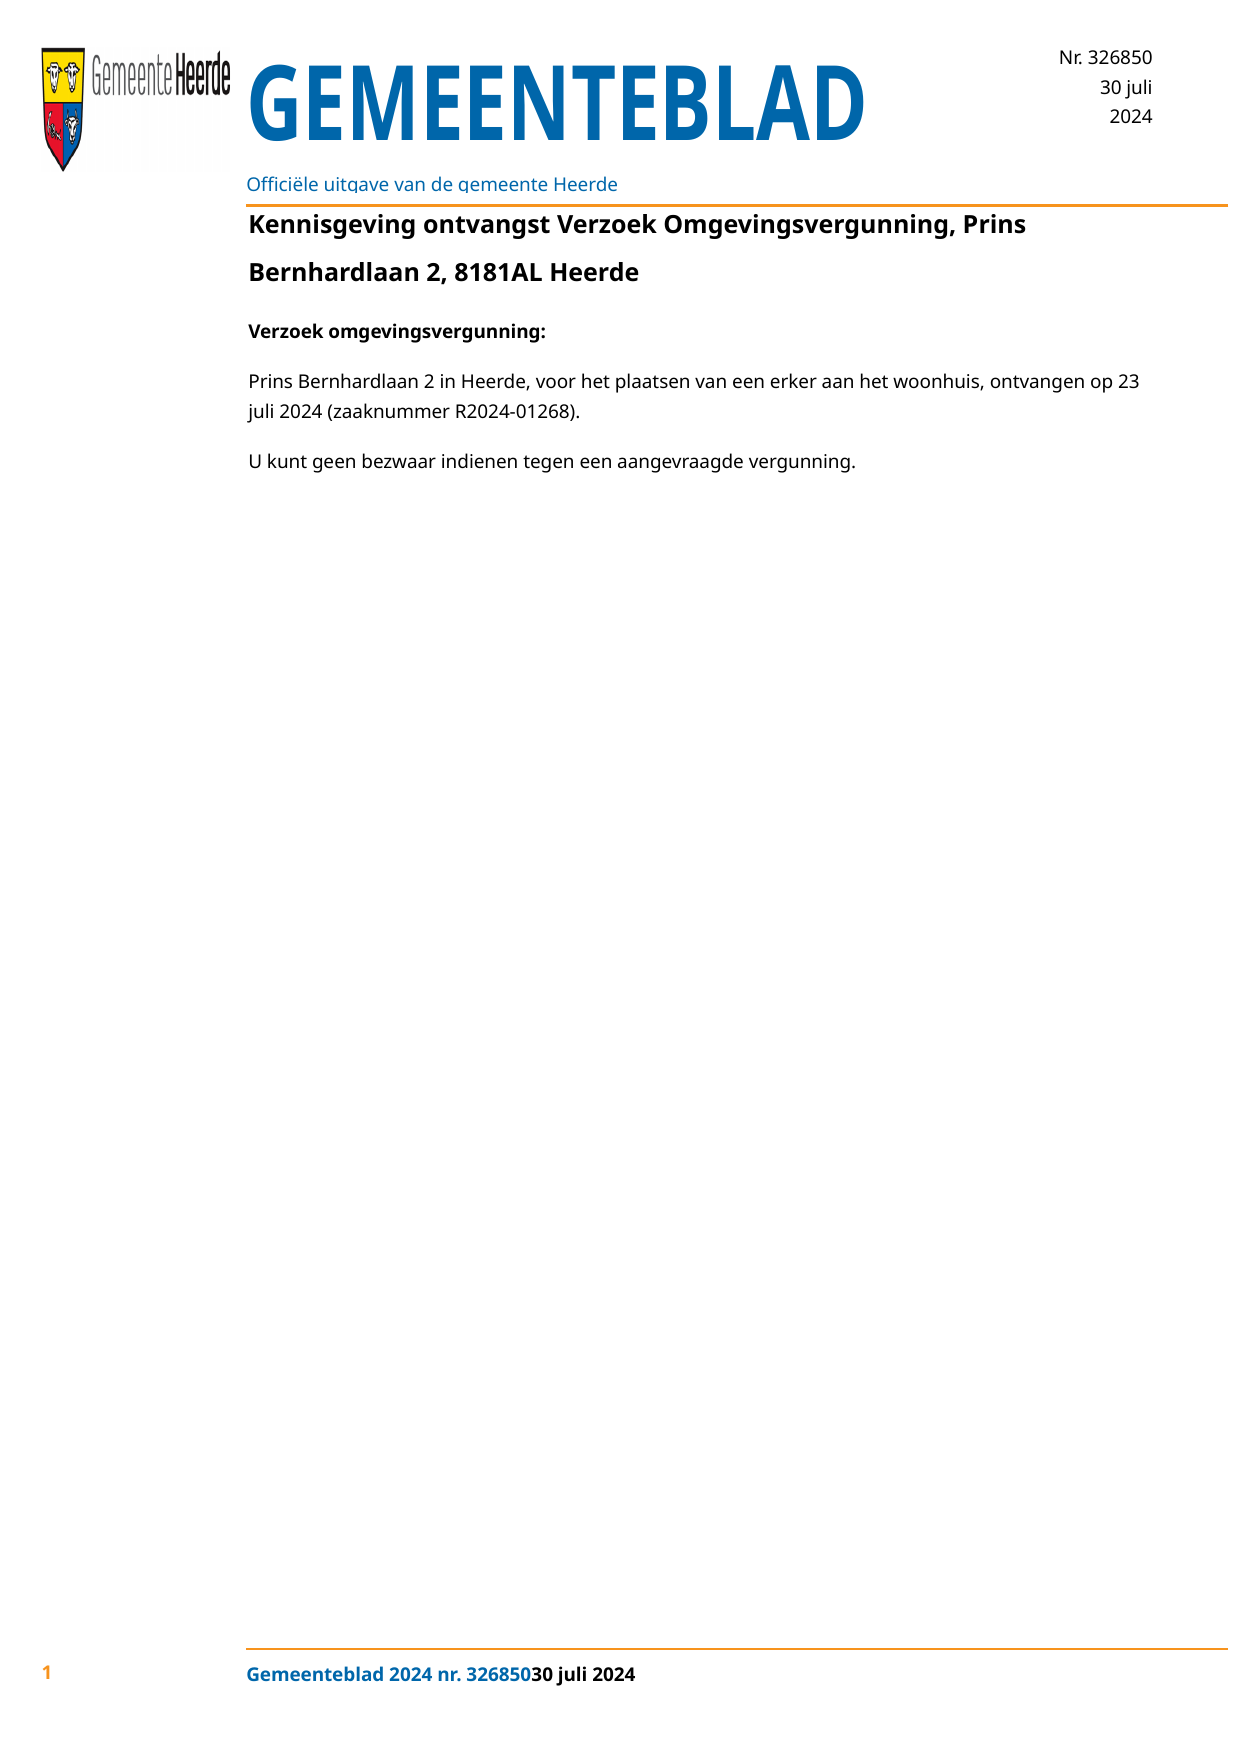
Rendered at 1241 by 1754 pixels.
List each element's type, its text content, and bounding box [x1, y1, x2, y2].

text Kennisgeving ontvangst Verzoek Omgevingsvergunning, Prins Bernhardlaan 2, 8181AL Heerde [248, 207, 1152, 288]
picture [41, 47, 231, 172]
text Verzoek omgevingsvergunning: [248, 318, 1152, 344]
text U kunt geen bezwaar indienen tegen een aangevraagde vergunning. [248, 448, 1152, 474]
text Prins Bernhardlaan 2 in Heerde, voor het plaatsen van een erker aan het woonhuis, ontvangen op 23 juli 2024 (zaaknummer R2024-01268). [248, 368, 1152, 424]
